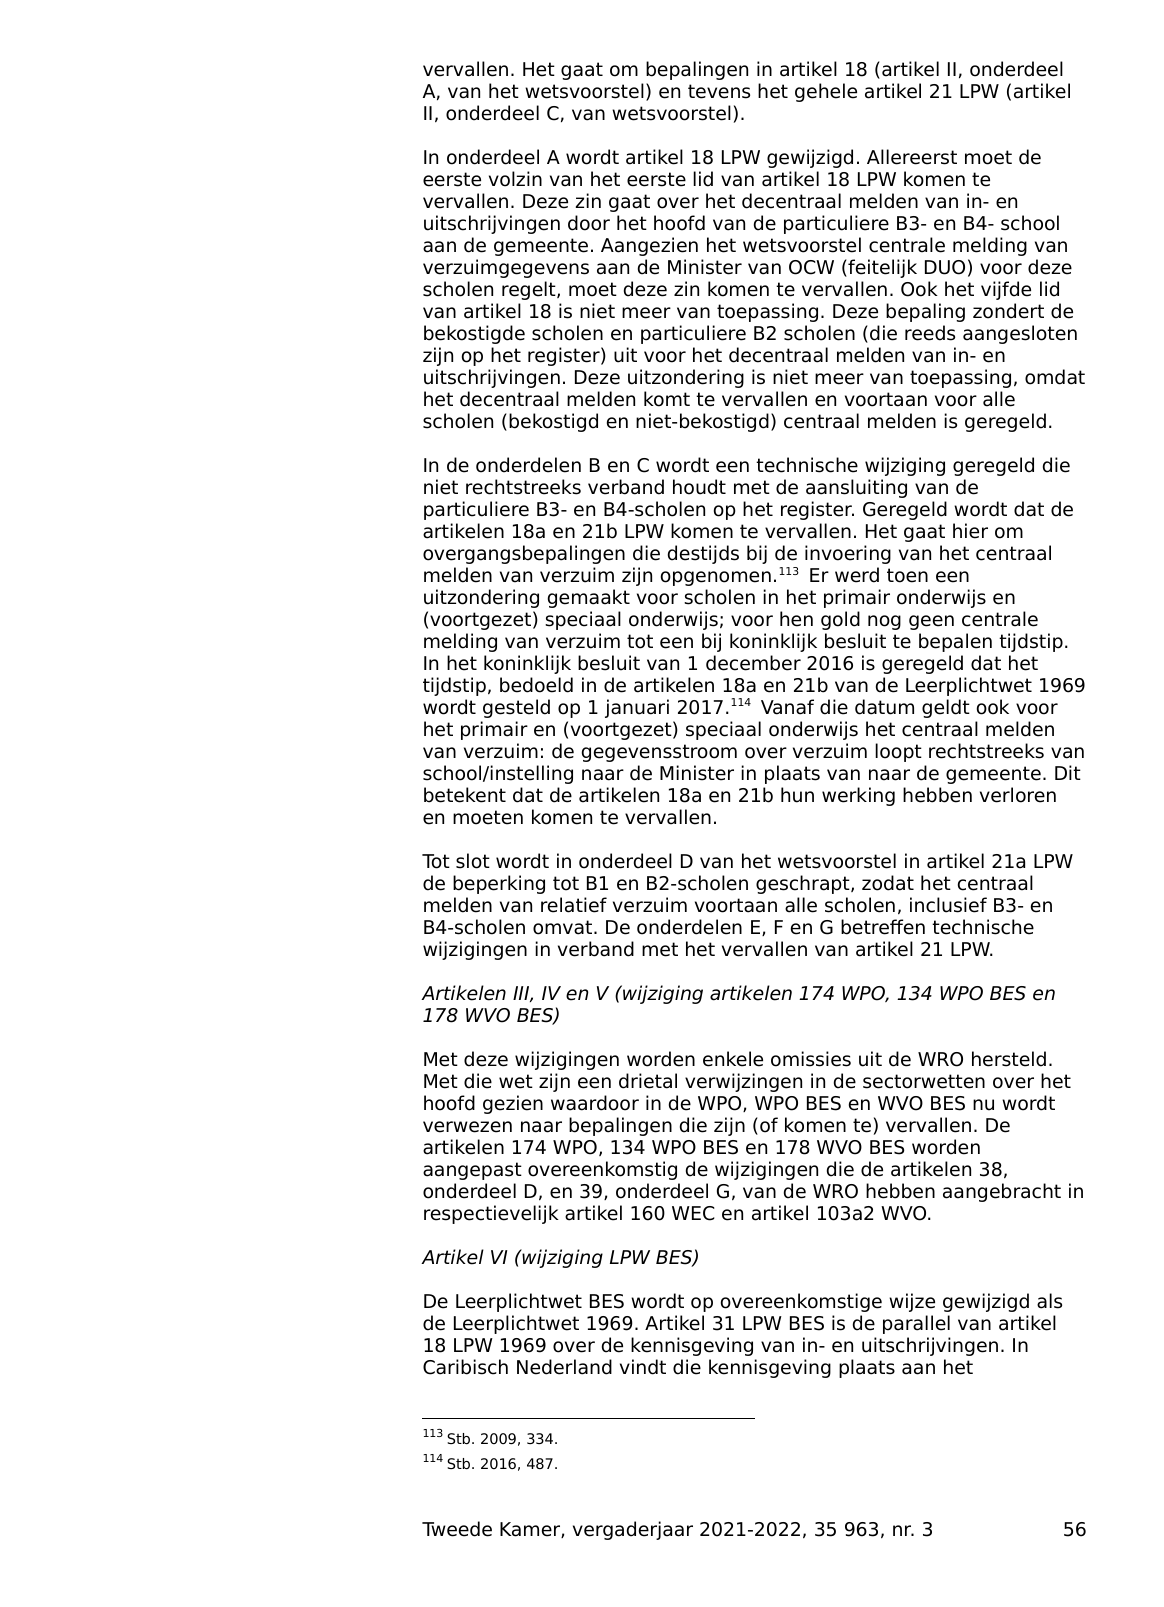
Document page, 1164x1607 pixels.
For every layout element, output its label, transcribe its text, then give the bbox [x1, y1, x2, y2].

text In onderdeel A wordt artikel 18 LPW gewijzigd. Allereerst moet de eerste volzin van het eerste lid van artikel 18 LPW komen te vervallen. Deze zin gaat over het decentraal melden van in- en uitschrijvingen door het hoofd van de particuliere B3- en B4- school aan de gemeente. Aangezien het wetsvoorstel centrale melding van verzuimgegevens aan de Minister van OCW (feitelijk DUO) voor deze scholen regelt, moet deze zin komen te vervallen. Ook het vijfde lid van artikel 18 is niet meer van toepassing. Deze bepaling zondert de bekostigde scholen en particuliere B2 scholen (die reeds aangesloten zijn op het register) uit voor het decentraal melden van in- en uitschrijvingen. Deze uitzondering is niet meer van toepassing, omdat het decentraal melden komt te vervallen en voortaan voor alle scholen (bekostigd en niet-bekostigd) centraal melden is geregeld. [422, 147, 1087, 433]
subtitle Artikel VI (wijziging LPW BES) [422, 1247, 1087, 1269]
subtitle Artikelen III, IV en V (wijziging artikelen 174 WPO, 134 WPO BES en 178 WVO BES) [422, 983, 1087, 1027]
text Stb. 2009, 334. [422, 1427, 1087, 1449]
text De Leerplichtwet BES wordt op overeenkomstige wijze gewijzigd als de Leerplichtwet 1969. Artikel 31 LPW BES is de parallel van artikel 18 LPW 1969 over de kennisgeving van in- en uitschrijvingen. In Caribisch Nederland vindt die kennisgeving plaats aan het [422, 1291, 1087, 1379]
text Tot slot wordt in onderdeel D van het wetsvoorstel in artikel 21a LPW de beperking tot B1 en B2-scholen geschrapt, zodat het centraal melden van relatief verzuim voortaan alle scholen, inclusief B3- en B4-scholen omvat. De onderdelen E, F en G betreffen technische wijzigingen in verband met het vervallen van artikel 21 LPW. [422, 851, 1087, 961]
text Met deze wijzigingen worden enkele omissies uit de WRO hersteld. Met die wet zijn een drietal verwijzingen in de sectorwetten over het hoofd gezien waardoor in de WPO, WPO BES en WVO BES nu wordt verwezen naar bepalingen die zijn (of komen te) vervallen. De artikelen 174 WPO, 134 WPO BES en 178 WVO BES worden aangepast overeenkomstig de wijzigingen die de artikelen 38, onderdeel D, en 39, onderdeel G, van de WRO hebben aangebracht in respectievelijk artikel 160 WEC en artikel 103a2 WVO. [422, 1049, 1087, 1225]
text vervallen. Het gaat om bepalingen in artikel 18 (artikel II, onderdeel A, van het wetsvoorstel) en tevens het gehele artikel 21 LPW (artikel II, onderdeel C, van wetsvoorstel). [422, 59, 1087, 125]
text Stb. 2016, 487. [422, 1452, 1087, 1474]
text In de onderdelen B en C wordt een technische wijziging geregeld die niet rechtstreeks verband houdt met de aansluiting van de particuliere B3- en B4-scholen op het register. Geregeld wordt dat de artikelen 18a en 21b LPW komen te vervallen. Het gaat hier om overgangsbepalingen die destijds bij de invoering van het centraal melden van verzuim zijn opgenomen. Er werd toen een uitzondering gemaakt voor scholen in het primair onderwijs en (voortgezet) speciaal onderwijs; voor hen gold nog geen centrale melding van verzuim tot een bij koninklijk besluit te bepalen tijdstip. In het koninklijk besluit van 1 december 2016 is geregeld dat het tijdstip, bedoeld in de artikelen 18a en 21b van de Leerplichtwet 1969 wordt gesteld op 1 januari 2017. Vanaf die datum geldt ook voor het primair en (voortgezet) speciaal onderwijs het centraal melden van verzuim: de gegevensstroom over verzuim loopt rechtstreeks van school/instelling naar de Minister in plaats van naar de gemeente. Dit betekent dat de artikelen 18a en 21b hun werking hebben verloren en moeten komen te vervallen. [422, 455, 1087, 829]
